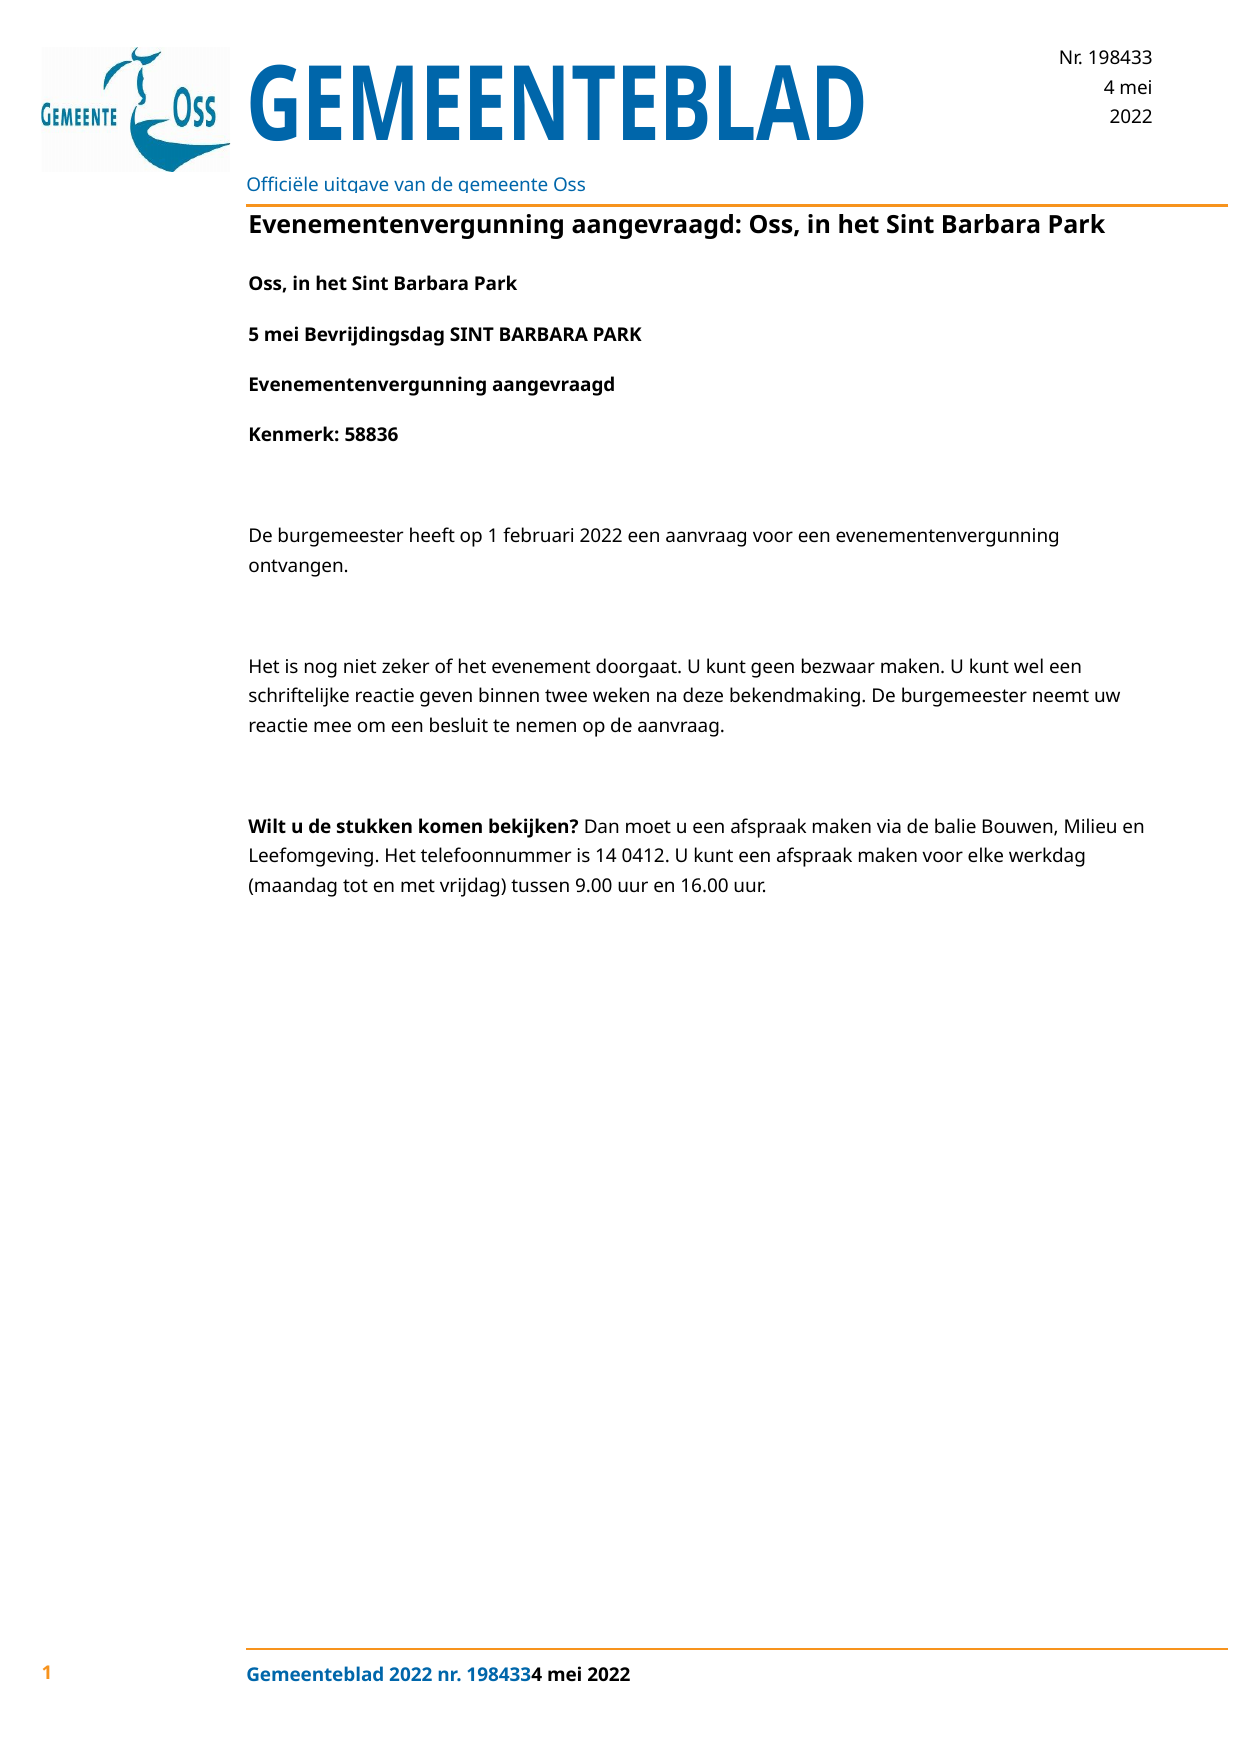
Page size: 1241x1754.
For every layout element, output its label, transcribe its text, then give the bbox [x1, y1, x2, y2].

text Het is nog niet zeker of het evenement doorgaat. U kunt geen bezwaar maken. U kunt wel een schriftelijke reactie geven binnen twee weken na deze bekendmaking. De burgemeester neemt uw reactie mee om een besluit te nemen op de aanvraag. [248, 653, 1152, 738]
text Kenmerk: 58836 [248, 422, 1152, 447]
text Evenementenvergunning aangevraagd [248, 371, 1152, 397]
text Wilt u de stukken komen bekijken? Dan moet u een afspraak maken via de balie Bouwen, Milieu en Leefomgeving. Het telefoonnummer is 14 0412. U kunt een afspraak maken voor elke werkdag (maandag tot en met vrijdag) tussen 9.00 uur en 16.00 uur. [248, 813, 1152, 898]
text Oss, in het Sint Barbara Park [248, 270, 1152, 296]
picture [41, 47, 231, 172]
text De burgemeester heeft op 1 februari 2022 een aanvraag voor een evenementenvergunning ontvangen. [248, 522, 1152, 578]
text Evenementenvergunning aangevraagd: Oss, in het Sint Barbara Park [248, 207, 1152, 241]
text 5 mei Bevrijdingsdag SINT BARBARA PARK [248, 321, 1152, 346]
